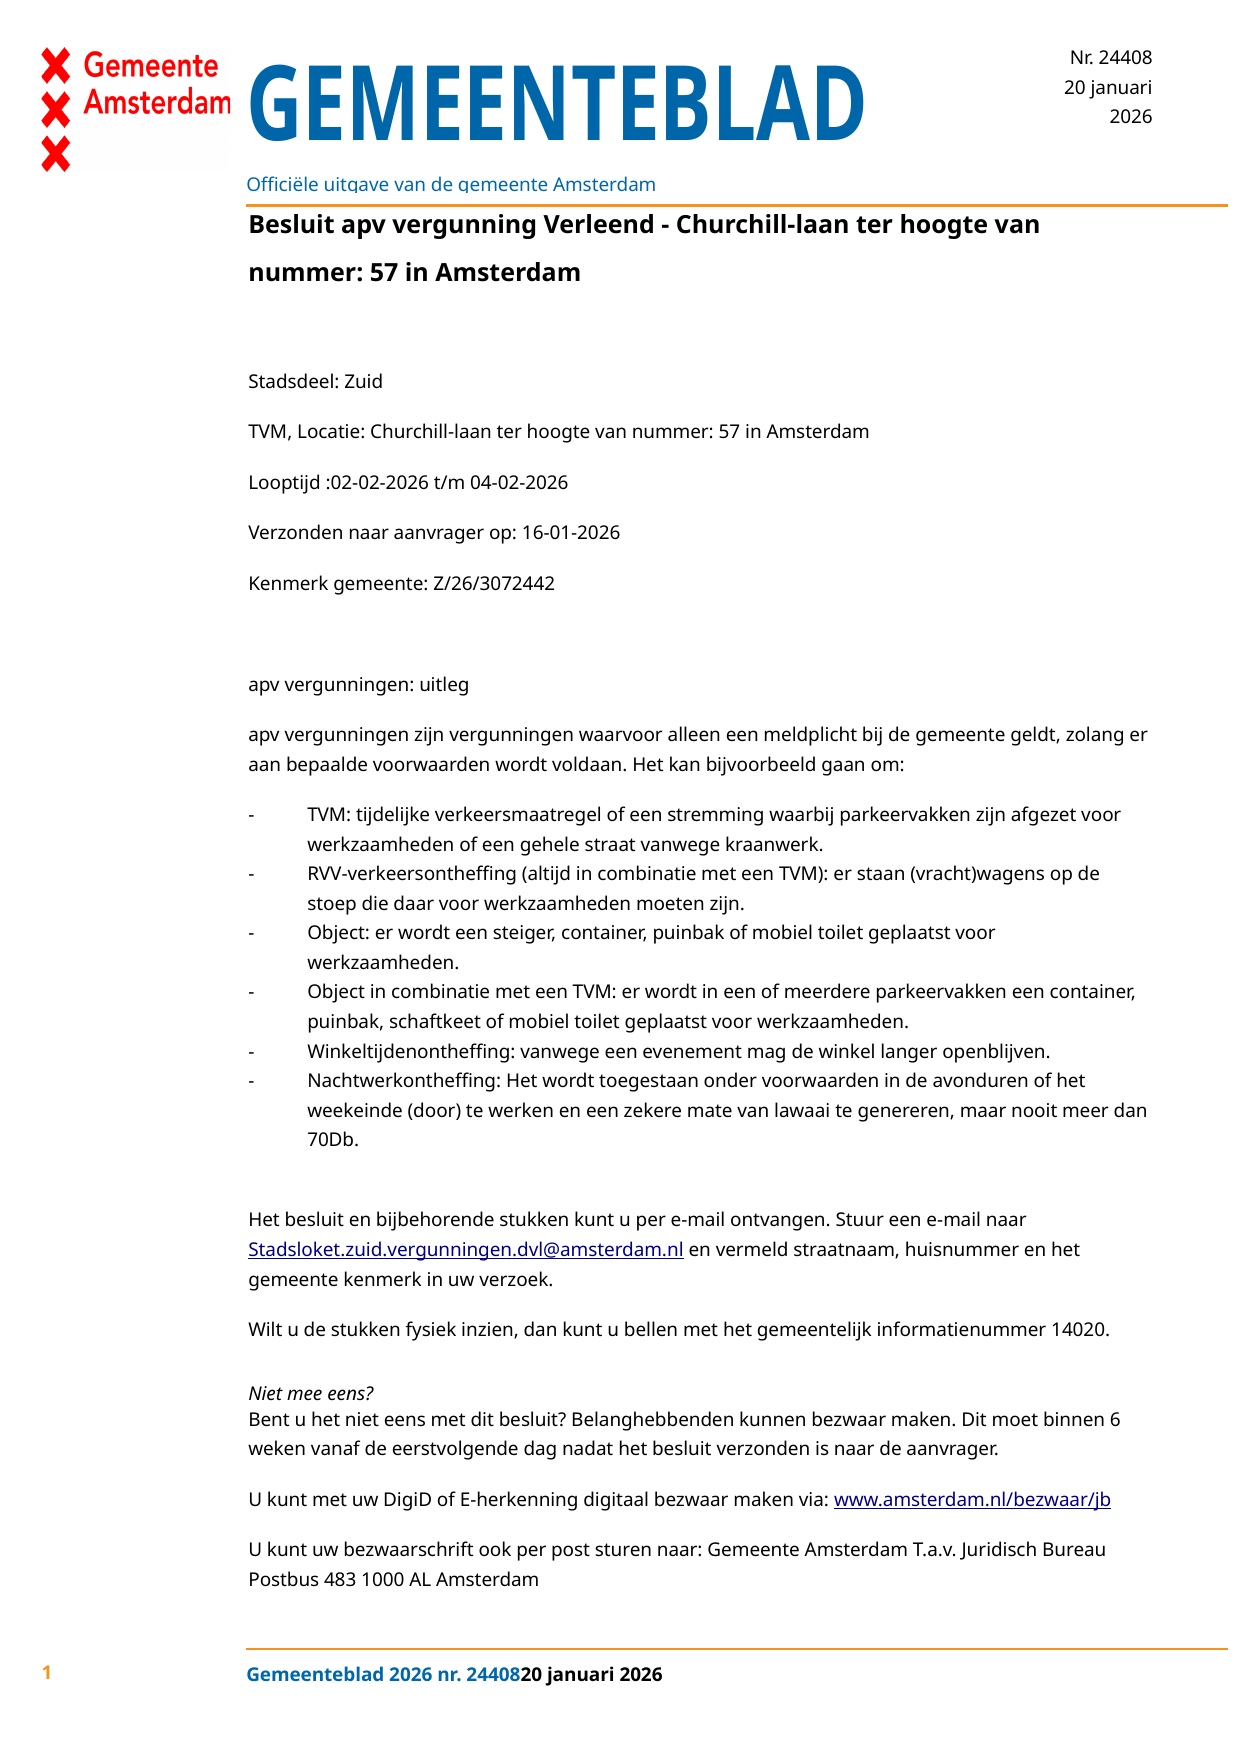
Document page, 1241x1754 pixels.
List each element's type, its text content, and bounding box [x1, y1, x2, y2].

text Wilt u de stukken fysiek inzien, dan kunt u bellen met het gemeentelijk informatienummer 14020. [248, 1316, 1152, 1342]
text Niet mee eens? [248, 1380, 1152, 1406]
text U kunt met uw DigiD of E-herkenning digitaal bezwaar maken via: www.amsterdam.nl/bezwaar/jb [248, 1486, 1152, 1512]
text Stadsdeel: Zuid [248, 368, 1152, 394]
list Winkeltijdenontheffing: vanwege een evenement mag de winkel langer openblijven. [248, 1038, 1152, 1064]
list Nachtwerkontheffing: Het wordt toegestaan onder voorwaarden in de avonduren of het weekeinde (door) te werken en een zekere mate van lawaai te genereren, maar nooit meer dan 70Db. [248, 1067, 1152, 1152]
picture [41, 47, 231, 172]
text apv vergunningen zijn vergunningen waarvoor alleen een meldplicht bij de gemeente geldt, zolang er aan bepaalde voorwaarden wordt voldaan. Het kan bijvoorbeeld gaan om: [248, 721, 1152, 777]
text Verzonden naar aanvrager op: 16-01-2026 [248, 519, 1152, 545]
text Het besluit en bijbehorende stukken kunt u per e-mail ontvangen. Stuur een e-mail naar Stadsloket.zuid.vergunningen.dvl@amsterdam.nl en vermeld straatnaam, huisnummer en het gemeente kenmerk in uw verzoek. [248, 1207, 1152, 1292]
text TVM, Locatie: Churchill-laan ter hoogte van nummer: 57 in Amsterdam [248, 419, 1152, 444]
text Bent u het niet eens met dit besluit? Belanghebbenden kunnen bezwaar maken. Dit moet binnen 6 weken vanaf de eerstvolgende dag nadat het besluit verzonden is naar de aanvrager. [248, 1406, 1152, 1461]
text apv vergunningen: uitleg [248, 671, 1152, 697]
text U kunt uw bezwaarschrift ook per post sturen naar: Gemeente Amsterdam T.a.v. Juridisch Bureau Postbus 483 1000 AL Amsterdam [248, 1536, 1152, 1592]
list TVM: tijdelijke verkeersmaatregel of een stremming waarbij parkeervakken zijn afgezet voor werkzaamheden of een gehele straat vanwege kraanwerk. [248, 801, 1152, 857]
text Kenmerk gemeente: Z/26/3072442 [248, 570, 1152, 596]
text Besluit apv vergunning Verleend - Churchill-laan ter hoogte van nummer: 57 in Amsterdam [248, 207, 1152, 288]
list Object in combinatie met een TVM: er wordt in een of meerdere parkeervakken een container, puinbak, schaftkeet of mobiel toilet geplaatst voor werkzaamheden. [248, 979, 1152, 1034]
list Object: er wordt een steiger, container, puinbak of mobiel toilet geplaatst voor werkzaamheden. [248, 919, 1152, 975]
text Looptijd :02-02-2026 t/m 04-02-2026 [248, 469, 1152, 495]
list RVV-verkeersontheffing (altijd in combinatie met een TVM): er staan (vracht)wagens op de stoep die daar voor werkzaamheden moeten zijn. [248, 860, 1152, 916]
